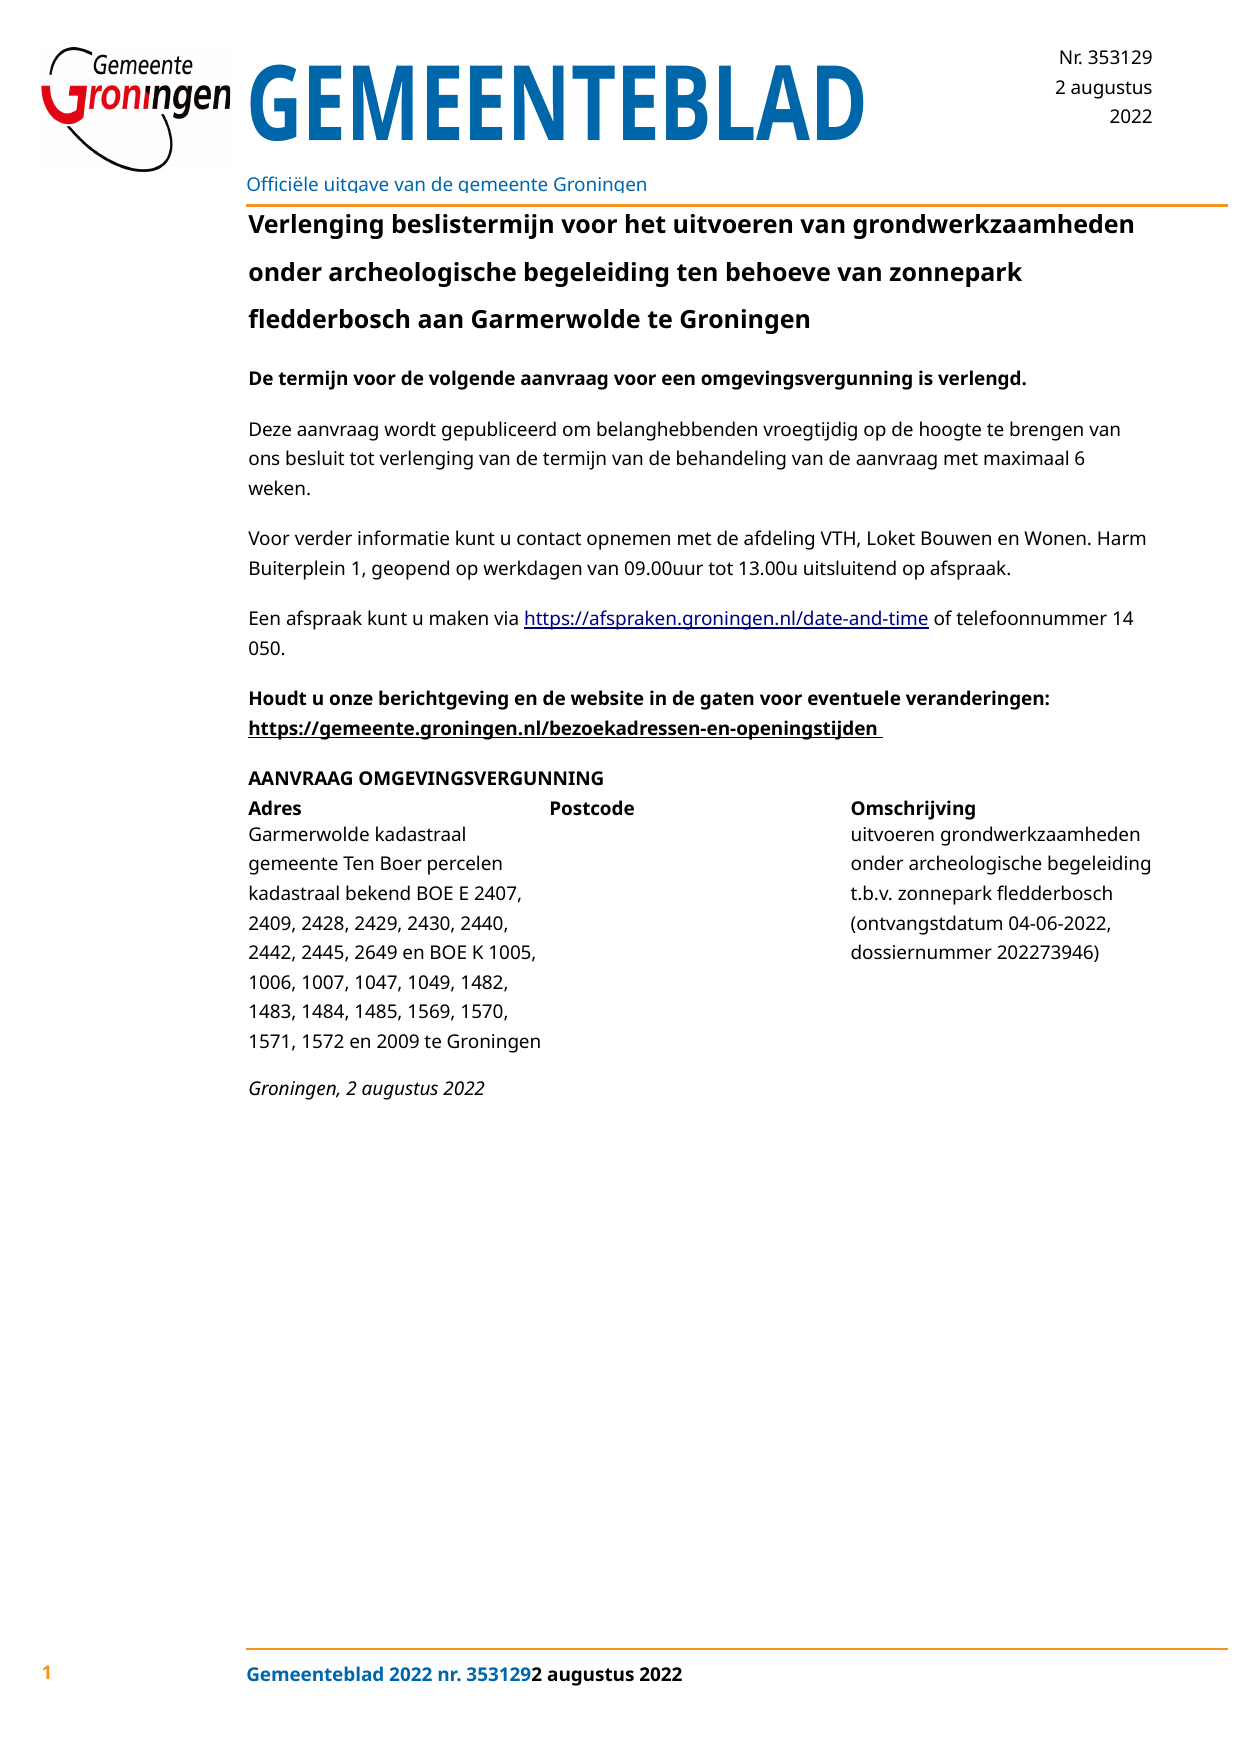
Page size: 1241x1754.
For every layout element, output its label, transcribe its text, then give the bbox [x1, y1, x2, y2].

text Groningen, 2 augustus 2022 [248, 1075, 1152, 1101]
table_header Adres [248, 795, 549, 821]
table_cell [549, 821, 850, 1054]
text De termijn voor de volgende aanvraag voor een omgevingsvergunning is verlengd. [248, 366, 1152, 391]
table_header Postcode [549, 795, 850, 821]
text Een afspraak kunt u maken via https://afspraken.groningen.nl/date-and-time of telefoonnummer 14 050. [248, 606, 1152, 661]
text Voor verder informatie kunt u contact opnemen met de afdeling VTH, Loket Bouwen en Wonen. Harm Buiterplein 1, geopend op werkdagen van 09.00uur tot 13.00u uitsluitend op afspraak. [248, 526, 1152, 581]
table_header Omschrijving [850, 795, 1152, 821]
table_cell Garmerwolde kadastraal gemeente Ten Boer percelen kadastraal bekend BOE E 2407, 2409, 2428, 2429, 2430, 2440, 2442, 2445, 2649 en BOE K 1005, 1006, 1007, 1047, 1049, 1482, 1483, 1484, 1485, 1569, 1570, 1571, 1572 en 2009 te Groningen [248, 821, 549, 1054]
text Verlenging beslistermijn voor het uitvoeren van grondwerkzaamheden onder archeologische begeleiding ten behoeve van zonnepark fledderbosch aan Garmerwolde te Groningen [248, 207, 1152, 336]
text AANVRAAG OMGEVINGSVERGUNNING [248, 766, 1152, 791]
table_cell uitvoeren grondwerkzaamheden onder archeologische begeleiding t.b.v. zonnepark fledderbosch (ontvangstdatum 04-06-2022, dossiernummer 202273946) [850, 821, 1152, 1054]
text Houdt u onze berichtgeving en de website in de gaten voor eventuele veranderingen: https://gemeente.groningen.nl/bezoekadressen-en-openingstijden [248, 686, 1152, 741]
picture [41, 47, 231, 172]
text Deze aanvraag wordt gepubliceerd om belanghebbenden vroegtijdig op de hoogte te brengen van ons besluit tot verlenging van de termijn van de behandeling van de aanvraag met maximaal 6 weken. [248, 416, 1152, 501]
